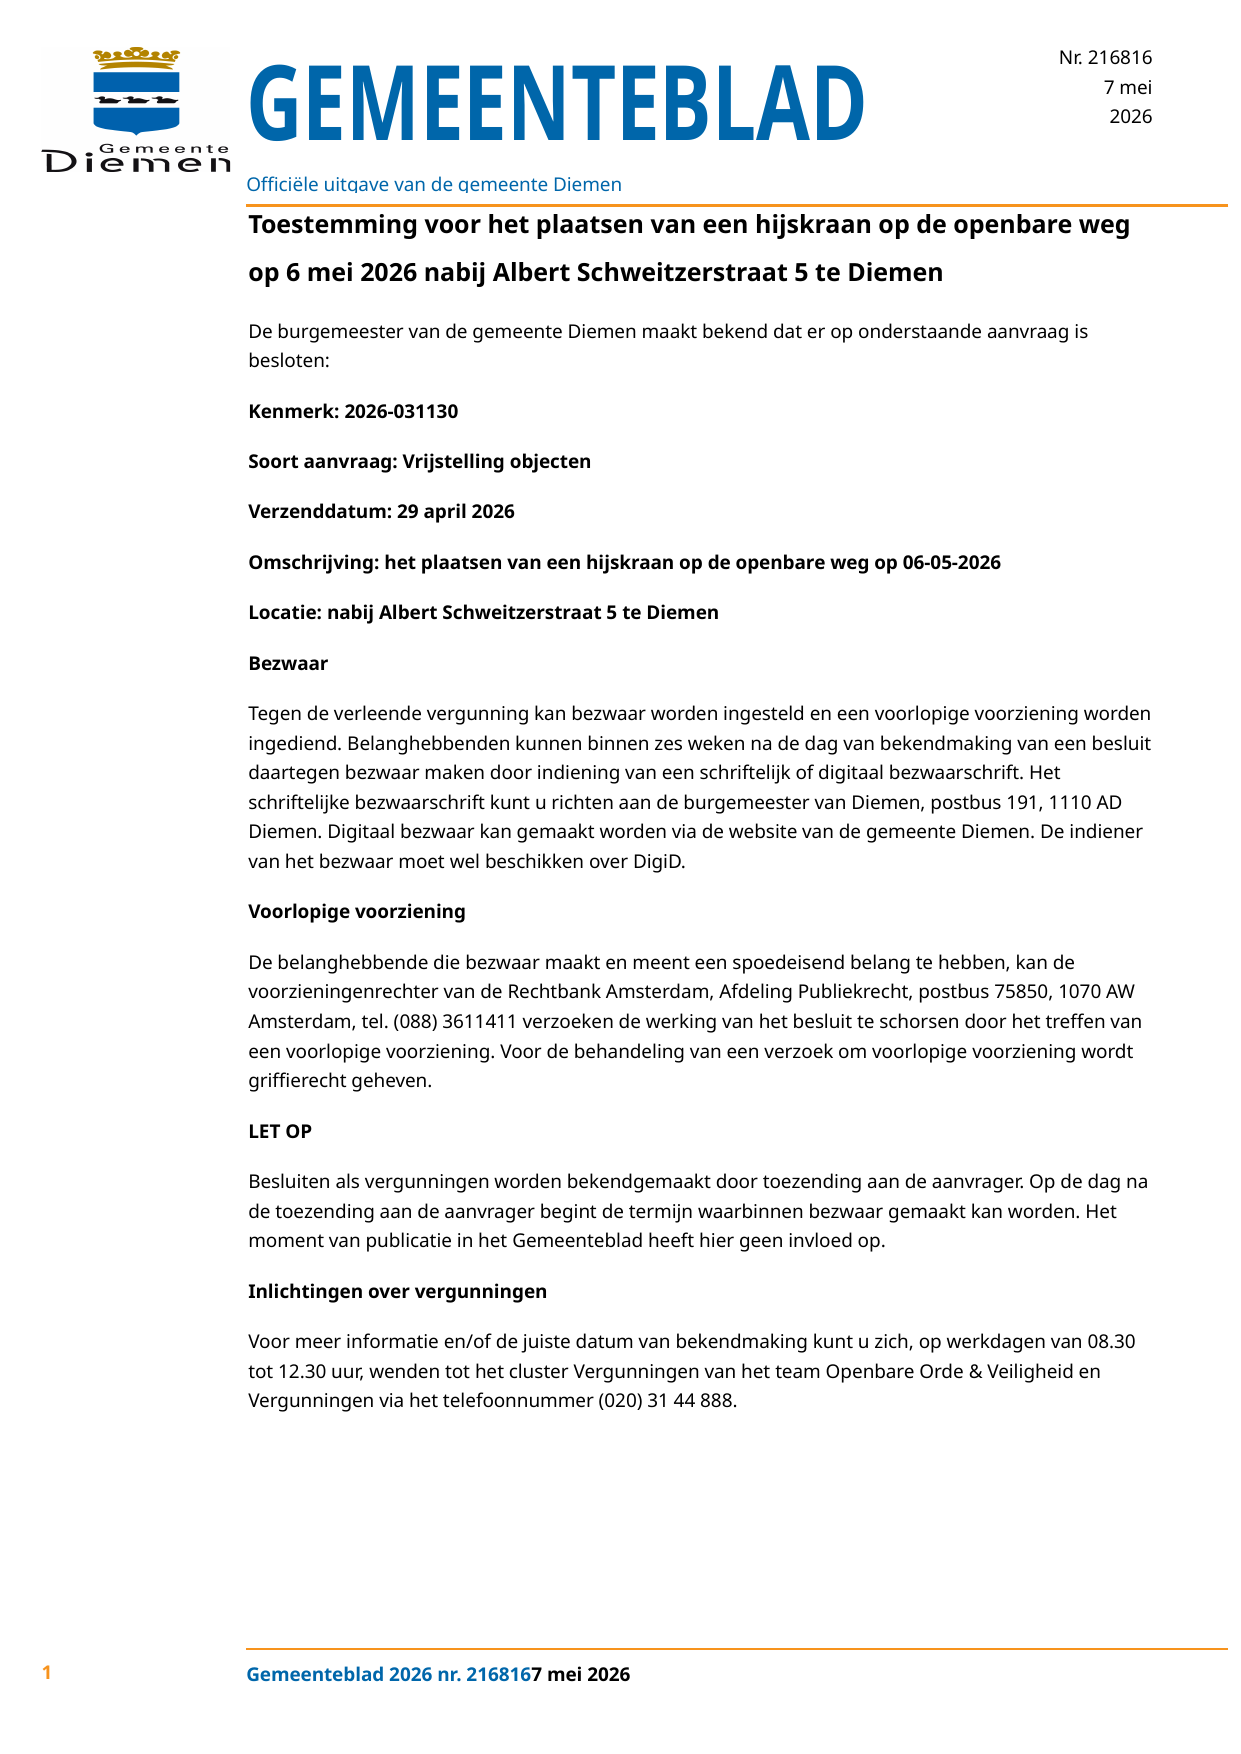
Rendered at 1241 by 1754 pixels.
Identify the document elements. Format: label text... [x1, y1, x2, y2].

text Inlichtingen over vergunningen [248, 1278, 1152, 1304]
text Besluiten als vergunningen worden bekendgemaakt door toezending aan de aanvrager. Op de dag na de toezending aan de aanvrager begint de termijn waarbinnen bezwaar gemaakt kan worden. Het moment van publicatie in het Gemeenteblad heeft hier geen invloed op. [248, 1168, 1152, 1253]
text Soort aanvraag: Vrijstelling objecten [248, 448, 1152, 474]
text Locatie: nabij Albert Schweitzerstraat 5 te Diemen [248, 599, 1152, 625]
text Bezwaar [248, 650, 1152, 676]
text Toestemming voor het plaatsen van een hijskraan op de openbare weg op 6 mei 2026 nabij Albert Schweitzerstraat 5 te Diemen [248, 207, 1152, 288]
text Voor meer informatie en/of de juiste datum van bekendmaking kunt u zich, op werkdagen van 08.30 tot 12.30 uur, wenden tot het cluster Vergunningen van het team Openbare Orde & Veiligheid en Vergunningen via het telefoonnummer (020) 31 44 888. [248, 1328, 1152, 1413]
text Kenmerk: 2026-031130 [248, 398, 1152, 424]
picture [41, 47, 231, 172]
text LET OP [248, 1118, 1152, 1144]
text Omschrijving: het plaatsen van een hijskraan op de openbare weg op 06-05-2026 [248, 549, 1152, 575]
text Verzenddatum: 29 april 2026 [248, 499, 1152, 524]
text De belanghebbende die bezwaar maakt en meent een spoedeisend belang te hebben, kan de voorzieningenrechter van de Rechtbank Amsterdam, Afdeling Publiekrecht, postbus 75850, 1070 AW Amsterdam, tel. (088) 3611411 verzoeken de werking van het besluit te schorsen door het treffen van een voorlopige voorziening. Voor de behandeling van een verzoek om voorlopige voorziening wordt griffierecht geheven. [248, 949, 1152, 1093]
text Voorlopige voorziening [248, 899, 1152, 924]
text De burgemeester van de gemeente Diemen maakt bekend dat er op onderstaande aanvraag is besloten: [248, 318, 1152, 373]
text Tegen de verleende vergunning kan bezwaar worden ingesteld en een voorlopige voorziening worden ingediend. Belanghebbenden kunnen binnen zes weken na de dag van bekendmaking van een besluit daartegen bezwaar maken door indiening van een schriftelijk of digitaal bezwaarschrift. Het schriftelijke bezwaarschrift kunt u richten aan de burgemeester van Diemen, postbus 191, 1110 AD Diemen. Digitaal bezwaar kan gemaakt worden via de website van de gemeente Diemen. De indiener van het bezwaar moet wel beschikken over DigiD. [248, 700, 1152, 874]
